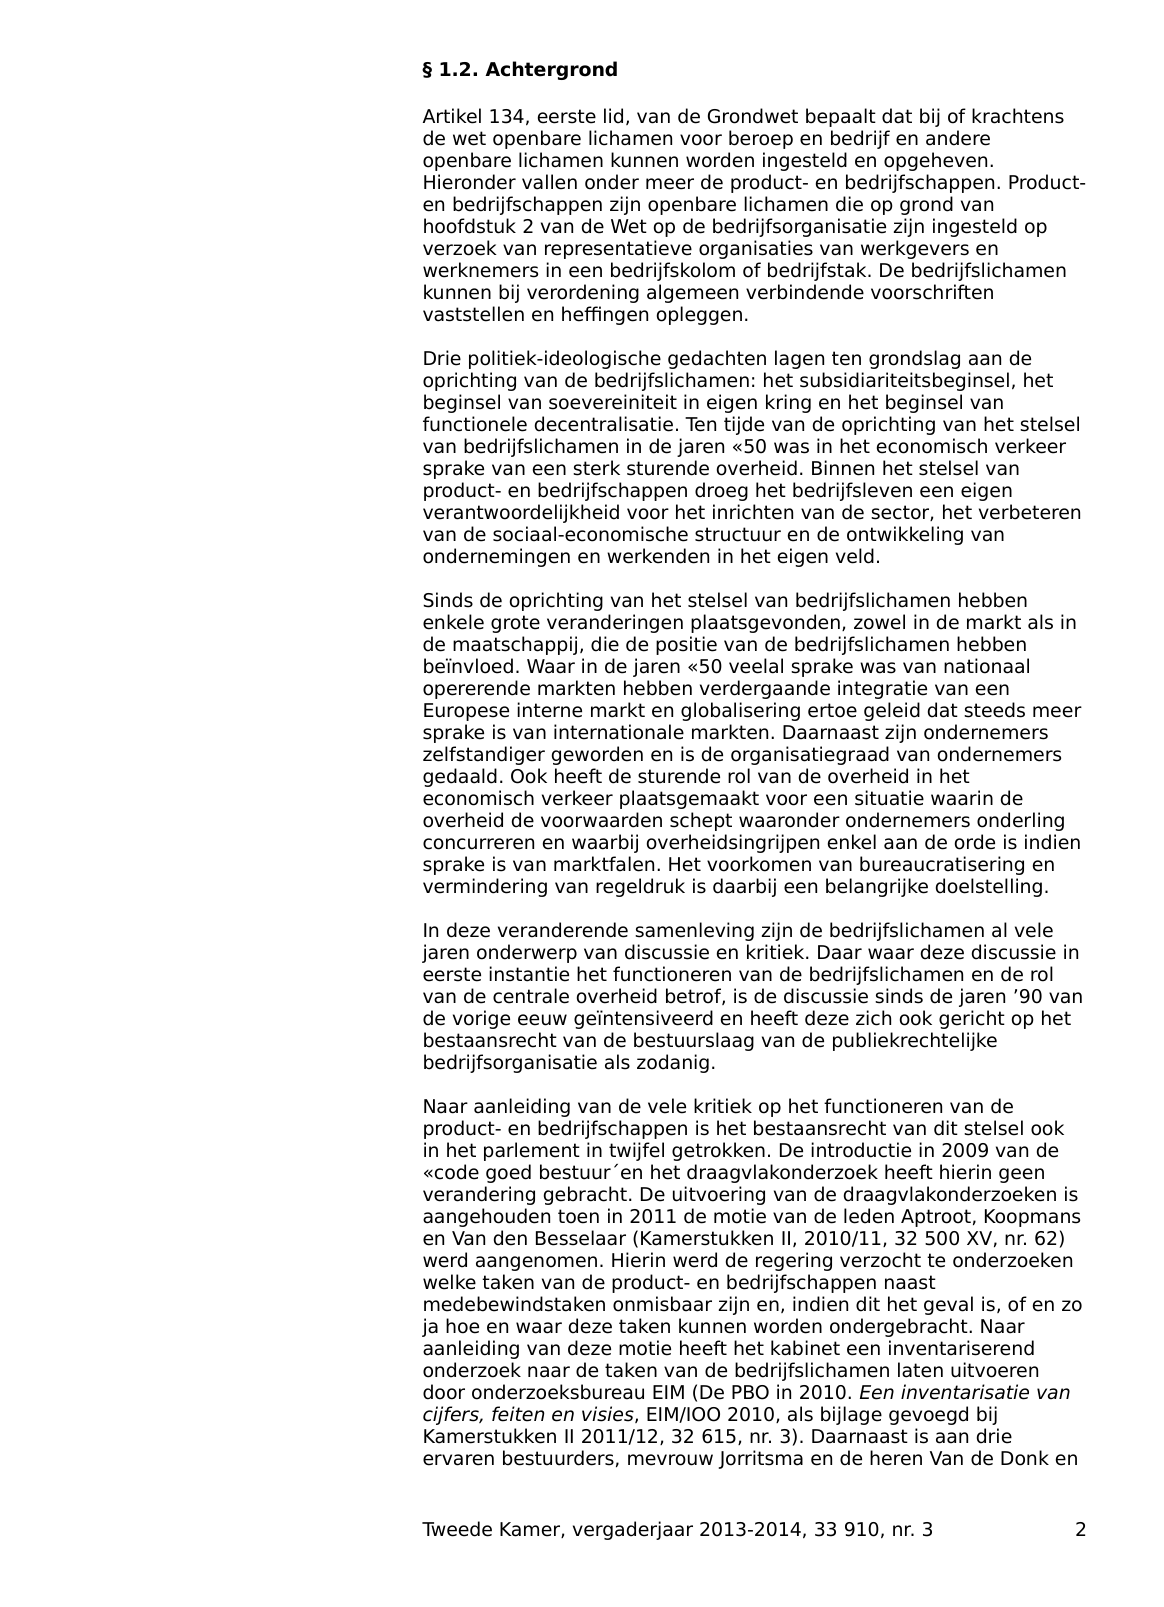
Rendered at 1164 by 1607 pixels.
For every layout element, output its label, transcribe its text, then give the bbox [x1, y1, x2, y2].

text Sinds de oprichting van het stelsel van bedrijfslichamen hebben enkele grote veranderingen plaatsgevonden, zowel in de markt als in de maatschappij, die de positie van de bedrijfslichamen hebben beïnvloed. Waar in de jaren «50 veelal sprake was van nationaal opererende markten hebben verdergaande integratie van een Europese interne markt en globalisering ertoe geleid dat steeds meer sprake is van internationale markten. Daarnaast zijn ondernemers zelfstandiger geworden en is de organisatiegraad van ondernemers gedaald. Ook heeft de sturende rol van de overheid in het economisch verkeer plaatsgemaakt voor een situatie waarin de overheid de voorwaarden schept waaronder ondernemers onderling concurreren en waarbij overheidsingrijpen enkel aan de orde is indien sprake is van marktfalen. Het voorkomen van bureaucratisering en vermindering van regeldruk is daarbij een belangrijke doelstelling. [422, 590, 1087, 898]
text Drie politiek-ideologische gedachten lagen ten grondslag aan de oprichting van de bedrijfslichamen: het subsidiariteitsbeginsel, het beginsel van soevereiniteit in eigen kring en het beginsel van functionele decentralisatie. Ten tijde van de oprichting van het stelsel van bedrijfslichamen in de jaren «50 was in het economisch verkeer sprake van een sterk sturende overheid. Binnen het stelsel van product- en bedrijfschappen droeg het bedrijfsleven een eigen verantwoordelijkheid voor het inrichten van de sector, het verbeteren van de sociaal-economische structuur en de ontwikkeling van ondernemingen en werkenden in het eigen veld. [422, 348, 1087, 568]
text Naar aanleiding van de vele kritiek op het functioneren van de product- en bedrijfschappen is het bestaansrecht van dit stelsel ook in het parlement in twijfel getrokken. De introductie in 2009 van de «code goed bestuur´en het draagvlakonderzoek heeft hierin geen verandering gebracht. De uitvoering van de draagvlakonderzoeken is aangehouden toen in 2011 de motie van de leden Aptroot, Koopmans en Van den Besselaar (Kamerstukken II, 2010/11, 32 500 XV, nr. 62) werd aangenomen. Hierin werd de regering verzocht te onderzoeken welke taken van de product- en bedrijfschappen naast medebewindstaken onmisbaar zijn en, indien dit het geval is, of en zo ja hoe en waar deze taken kunnen worden ondergebracht. Naar aanleiding van deze motie heeft het kabinet een inventariserend onderzoek naar de taken van de bedrijfslichamen laten uitvoeren door onderzoeksbureau EIM (De PBO in 2010. Een inventarisatie van cijfers, feiten en visies, EIM/IOO 2010, als bijlage gevoegd bij Kamerstukken II 2011/12, 32 615, nr. 3). Daarnaast is aan drie ervaren bestuurders, mevrouw Jorritsma en de heren Van de Donk en [422, 1096, 1087, 1469]
text Artikel 134, eerste lid, van de Grondwet bepaalt dat bij of krachtens de wet openbare lichamen voor beroep en bedrijf en andere openbare lichamen kunnen worden ingesteld en opgeheven. Hieronder vallen onder meer de product- en bedrijfschappen. Product- en bedrijfschappen zijn openbare lichamen die op grond van hoofdstuk 2 van de Wet op de bedrijfsorganisatie zijn ingesteld op verzoek van representatieve organisaties van werkgevers en werknemers in een bedrijfskolom of bedrijfstak. De bedrijfslichamen kunnen bij verordening algemeen verbindende voorschriften vaststellen en heffingen opleggen. [422, 106, 1087, 326]
text In deze veranderende samenleving zijn de bedrijfslichamen al vele jaren onderwerp van discussie en kritiek. Daar waar deze discussie in eerste instantie het functioneren van de bedrijfslichamen en de rol van de centrale overheid betrof, is de discussie sinds de jaren ’90 van de vorige eeuw geïntensiveerd en heeft deze zich ook gericht op het bestaansrecht van de bestuurslaag van de publiekrechtelijke bedrijfsorganisatie als zodanig. [422, 920, 1087, 1074]
subtitle § 1.2. Achtergrond [422, 59, 1087, 81]
